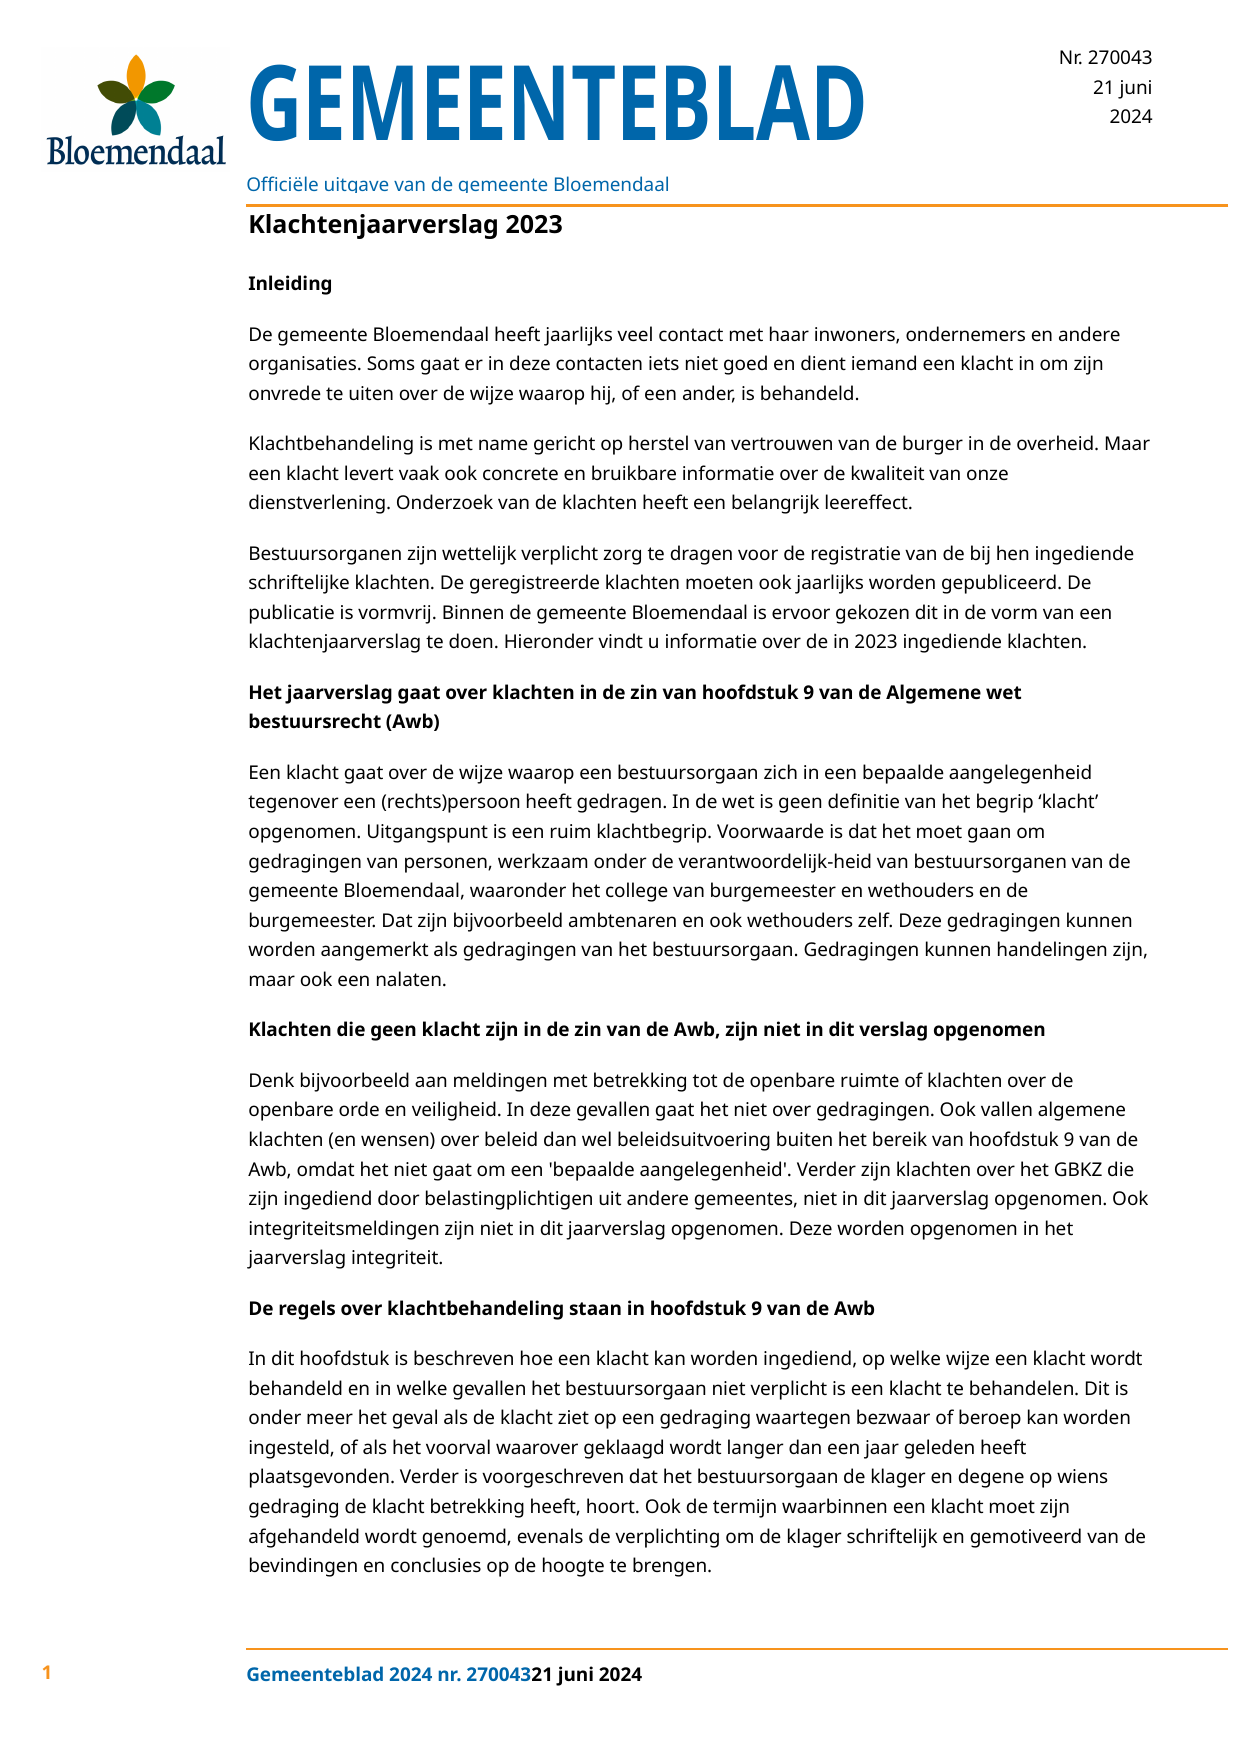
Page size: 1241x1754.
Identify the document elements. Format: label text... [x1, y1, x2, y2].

text De regels over klachtbehandeling staan in hoofdstuk 9 van de Awb [248, 1295, 1152, 1321]
text Klachtenjaarverslag 2023 [248, 207, 1152, 241]
picture [41, 47, 231, 172]
text De gemeente Bloemendaal heeft jaarlijks veel contact met haar inwoners, ondernemers en andere organisaties. Soms gaat er in deze contacten iets niet goed en dient iemand een klacht in om zijn onvrede te uiten over de wijze waarop hij, of een ander, is behandeld. [248, 321, 1152, 406]
text Denk bijvoorbeeld aan meldingen met betrekking tot de openbare ruimte of klachten over de openbare orde en veiligheid. In deze gevallen gaat het niet over gedragingen. Ook vallen algemene klachten (en wensen) over beleid dan wel beleidsuitvoering buiten het bereik van hoofdstuk 9 van de Awb, omdat het niet gaat om een 'bepaalde aangelegenheid'. Verder zijn klachten over het GBKZ die zijn ingediend door belastingplichtigen uit andere gemeentes, niet in dit jaarverslag opgenomen. Ook integriteitsmeldingen zijn niet in dit jaarverslag opgenomen. Deze worden opgenomen in het jaarverslag integriteit. [248, 1067, 1152, 1270]
text Inleiding [248, 270, 1152, 296]
text Het jaarverslag gaat over klachten in de zin van hoofdstuk 9 van de Algemene wet bestuursrecht (Awb) [248, 679, 1152, 734]
text Een klacht gaat over de wijze waarop een bestuursorgaan zich in een bepaalde aangelegenheid tegenover een (rechts)persoon heeft gedragen. In de wet is geen definitie van het begrip ‘klacht’ opgenomen. Uitgangspunt is een ruim klachtbegrip. Voorwaarde is dat het moet gaan om gedragingen van personen, werkzaam onder de verantwoordelijk-heid van bestuursorganen van de gemeente Bloemendaal, waaronder het college van burgemeester en wethouders en de burgemeester. Dat zijn bijvoorbeeld ambtenaren en ook wethouders zelf. Deze gedragingen kunnen worden aangemerkt als gedragingen van het bestuursorgaan. Gedragingen kunnen handelingen zijn, maar ook een nalaten. [248, 759, 1152, 992]
text Klachten die geen klacht zijn in de zin van de Awb, zijn niet in dit verslag opgenomen [248, 1017, 1152, 1042]
text Bestuursorganen zijn wettelijk verplicht zorg te dragen voor de registratie van de bij hen ingediende schriftelijke klachten. De geregistreerde klachten moeten ook jaarlijks worden gepubliceerd. De publicatie is vormvrij. Binnen de gemeente Bloemendaal is ervoor gekozen dit in de vorm van een klachtenjaarverslag te doen. Hieronder vindt u informatie over de in 2023 ingediende klachten. [248, 540, 1152, 654]
text Klachtbehandeling is met name gericht op herstel van vertrouwen van de burger in de overheid. Maar een klacht levert vaak ook concrete en bruikbare informatie over de kwaliteit van onze dienstverlening. Onderzoek van de klachten heeft een belangrijk leereffect. [248, 430, 1152, 515]
text In dit hoofdstuk is beschreven hoe een klacht kan worden ingediend, op welke wijze een klacht wordt behandeld en in welke gevallen het bestuursorgaan niet verplicht is een klacht te behandelen. Dit is onder meer het geval als de klacht ziet op een gedraging waartegen bezwaar of beroep kan worden ingesteld, of als het voorval waarover geklaagd wordt langer dan een jaar geleden heeft plaatsgevonden. Verder is voorgeschreven dat het bestuursorgaan de klager en degene op wiens gedraging de klacht betrekking heeft, hoort. Ook de termijn waarbinnen een klacht moet zijn afgehandeld wordt genoemd, evenals de verplichting om de klager schriftelijk en gemotiveerd van de bevindingen en conclusies op de hoogte te brengen. [248, 1345, 1152, 1578]
